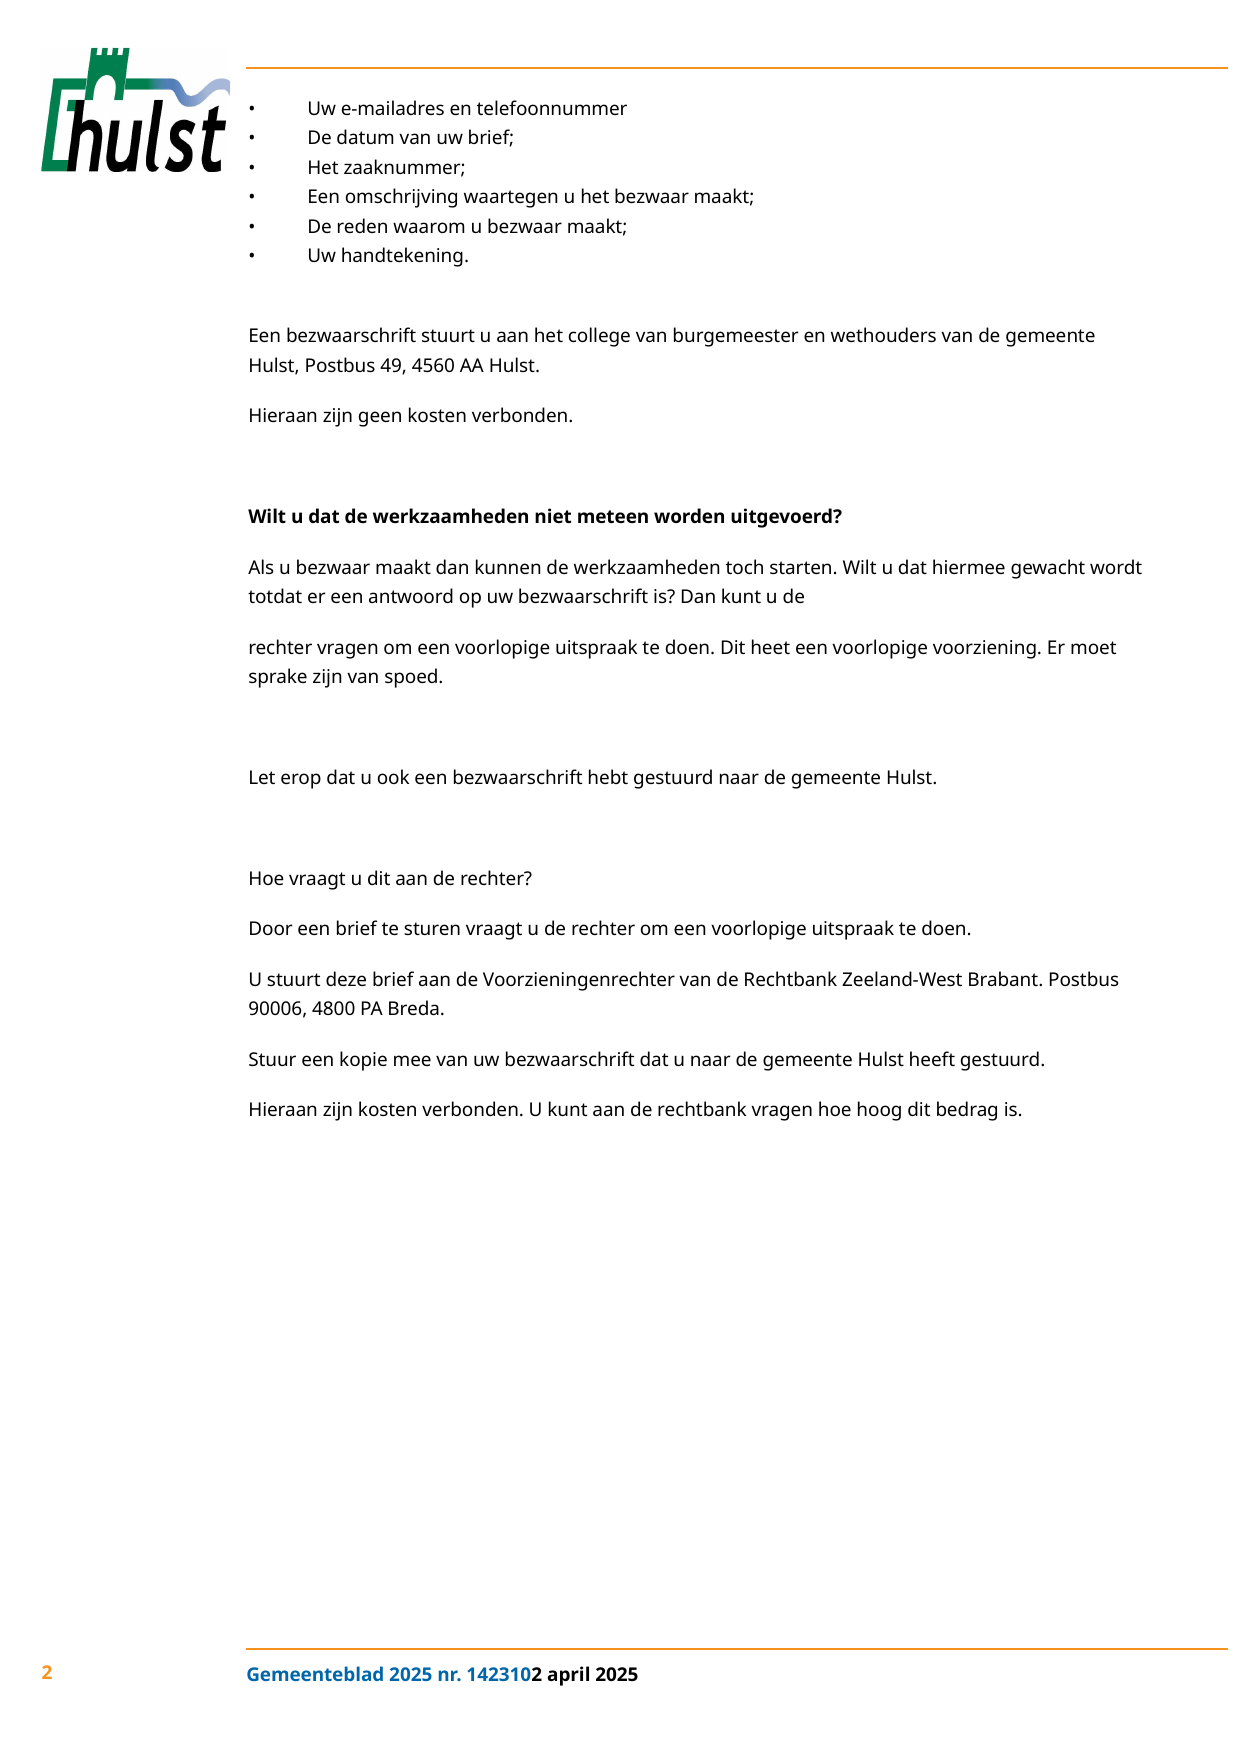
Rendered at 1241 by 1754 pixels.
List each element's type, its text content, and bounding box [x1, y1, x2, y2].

picture [41, 47, 231, 172]
text Door een brief te sturen vraagt u de rechter om een voorlopige uitspraak te doen. [248, 916, 1152, 941]
text Let erop dat u ook een bezwaarschrift hebt gestuurd naar de gemeente Hulst. [248, 764, 1152, 790]
text Stuur een kopie mee van uw bezwaarschrift dat u naar de gemeente Hulst heeft gestuurd. [248, 1046, 1152, 1072]
text Hieraan zijn kosten verbonden. U kunt aan de rechtbank vragen hoe hoog dit bedrag is. [248, 1096, 1152, 1122]
list Uw e-mailadres en telefoonnummer [248, 95, 1152, 121]
list Uw handtekening. [248, 243, 1152, 268]
text Als u bezwaar maakt dan kunnen de werkzaamheden toch starten. Wilt u dat hiermee gewacht wordt totdat er een antwoord op uw bezwaarschrift is? Dan kunt u de [248, 554, 1152, 609]
list De datum van uw brief; [248, 124, 1152, 150]
list Een omschrijving waartegen u het bezwaar maakt; [248, 183, 1152, 209]
text Wilt u dat de werkzaamheden niet meteen worden uitgevoerd? [248, 503, 1152, 529]
text U stuurt deze brief aan de Voorzieningenrechter van de Rechtbank Zeeland-West Brabant. Postbus 90006, 4800 PA Breda. [248, 966, 1152, 1021]
text rechter vragen om een voorlopige uitspraak te doen. Dit heet een voorlopige voorziening. Er moet sprake zijn van spoed. [248, 634, 1152, 689]
text Een bezwaarschrift stuurt u aan het college van burgemeester en wethouders van de gemeente Hulst, Postbus 49, 4560 AA Hulst. [248, 323, 1152, 378]
text Hieraan zijn geen kosten verbonden. [248, 403, 1152, 428]
list Het zaaknummer; [248, 154, 1152, 180]
text Hoe vraagt u dit aan de rechter? [248, 865, 1152, 891]
list De reden waarom u bezwaar maakt; [248, 213, 1152, 239]
